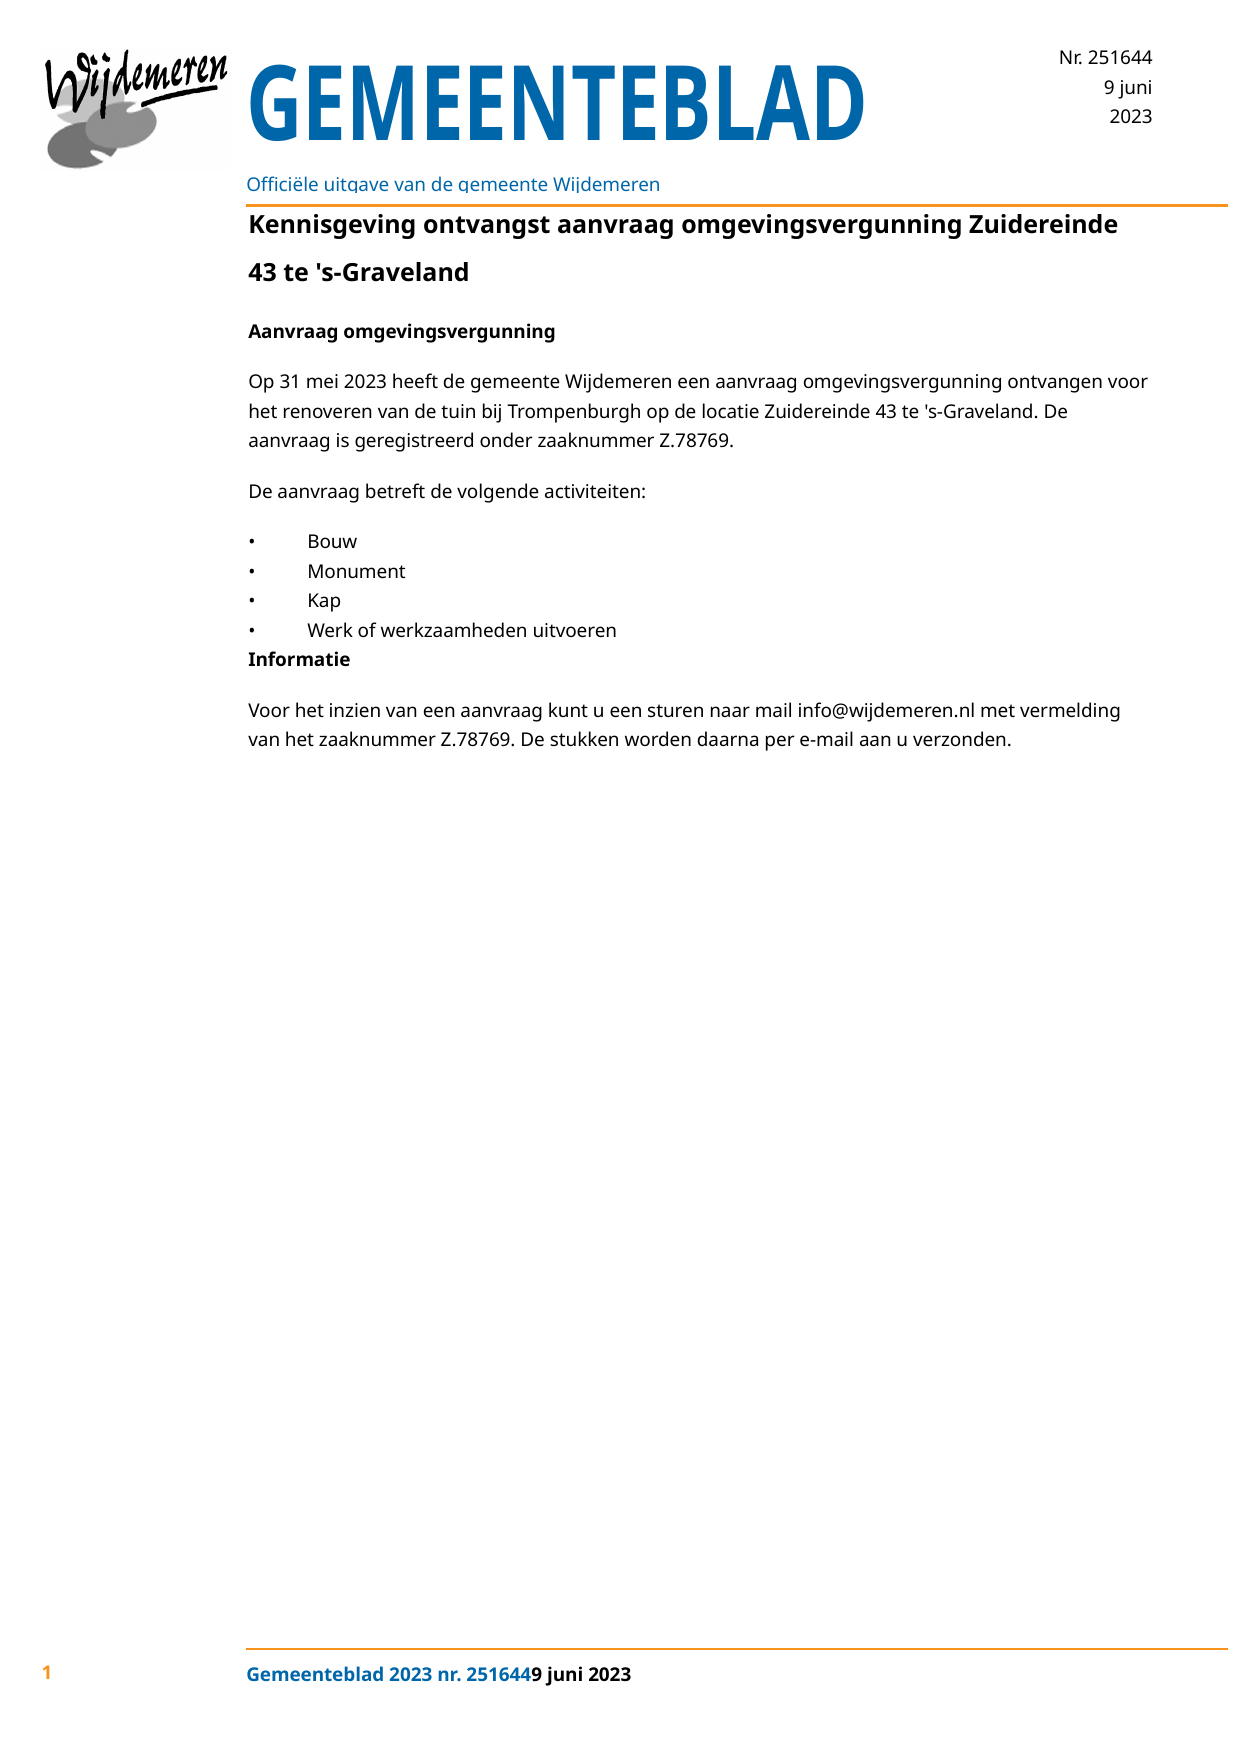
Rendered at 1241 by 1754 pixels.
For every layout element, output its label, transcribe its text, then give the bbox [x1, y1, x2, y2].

picture [41, 47, 231, 172]
list Monument [248, 558, 1152, 584]
text De aanvraag betreft de volgende activiteiten: [248, 478, 1152, 504]
text Aanvraag omgevingsvergunning [248, 318, 1152, 344]
text Op 31 mei 2023 heeft de gemeente Wijdemeren een aanvraag omgevingsvergunning ontvangen voor het renoveren van de tuin bij Trompenburgh op de locatie Zuidereinde 43 te 's-Graveland. De aanvraag is geregistreerd onder zaaknummer Z.78769. [248, 368, 1152, 453]
text Kennisgeving ontvangst aanvraag omgevingsvergunning Zuidereinde 43 te 's-Graveland [248, 207, 1152, 288]
list Bouw [248, 528, 1152, 554]
text Voor het inzien van een aanvraag kunt u een sturen naar mail info@wijdemeren.nl met vermelding van het zaaknummer Z.78769. De stukken worden daarna per e-mail aan u verzonden. [248, 697, 1152, 752]
list Kap [248, 587, 1152, 613]
text Informatie [248, 647, 1152, 672]
list Werk of werkzaamheden uitvoeren [248, 617, 1152, 643]
